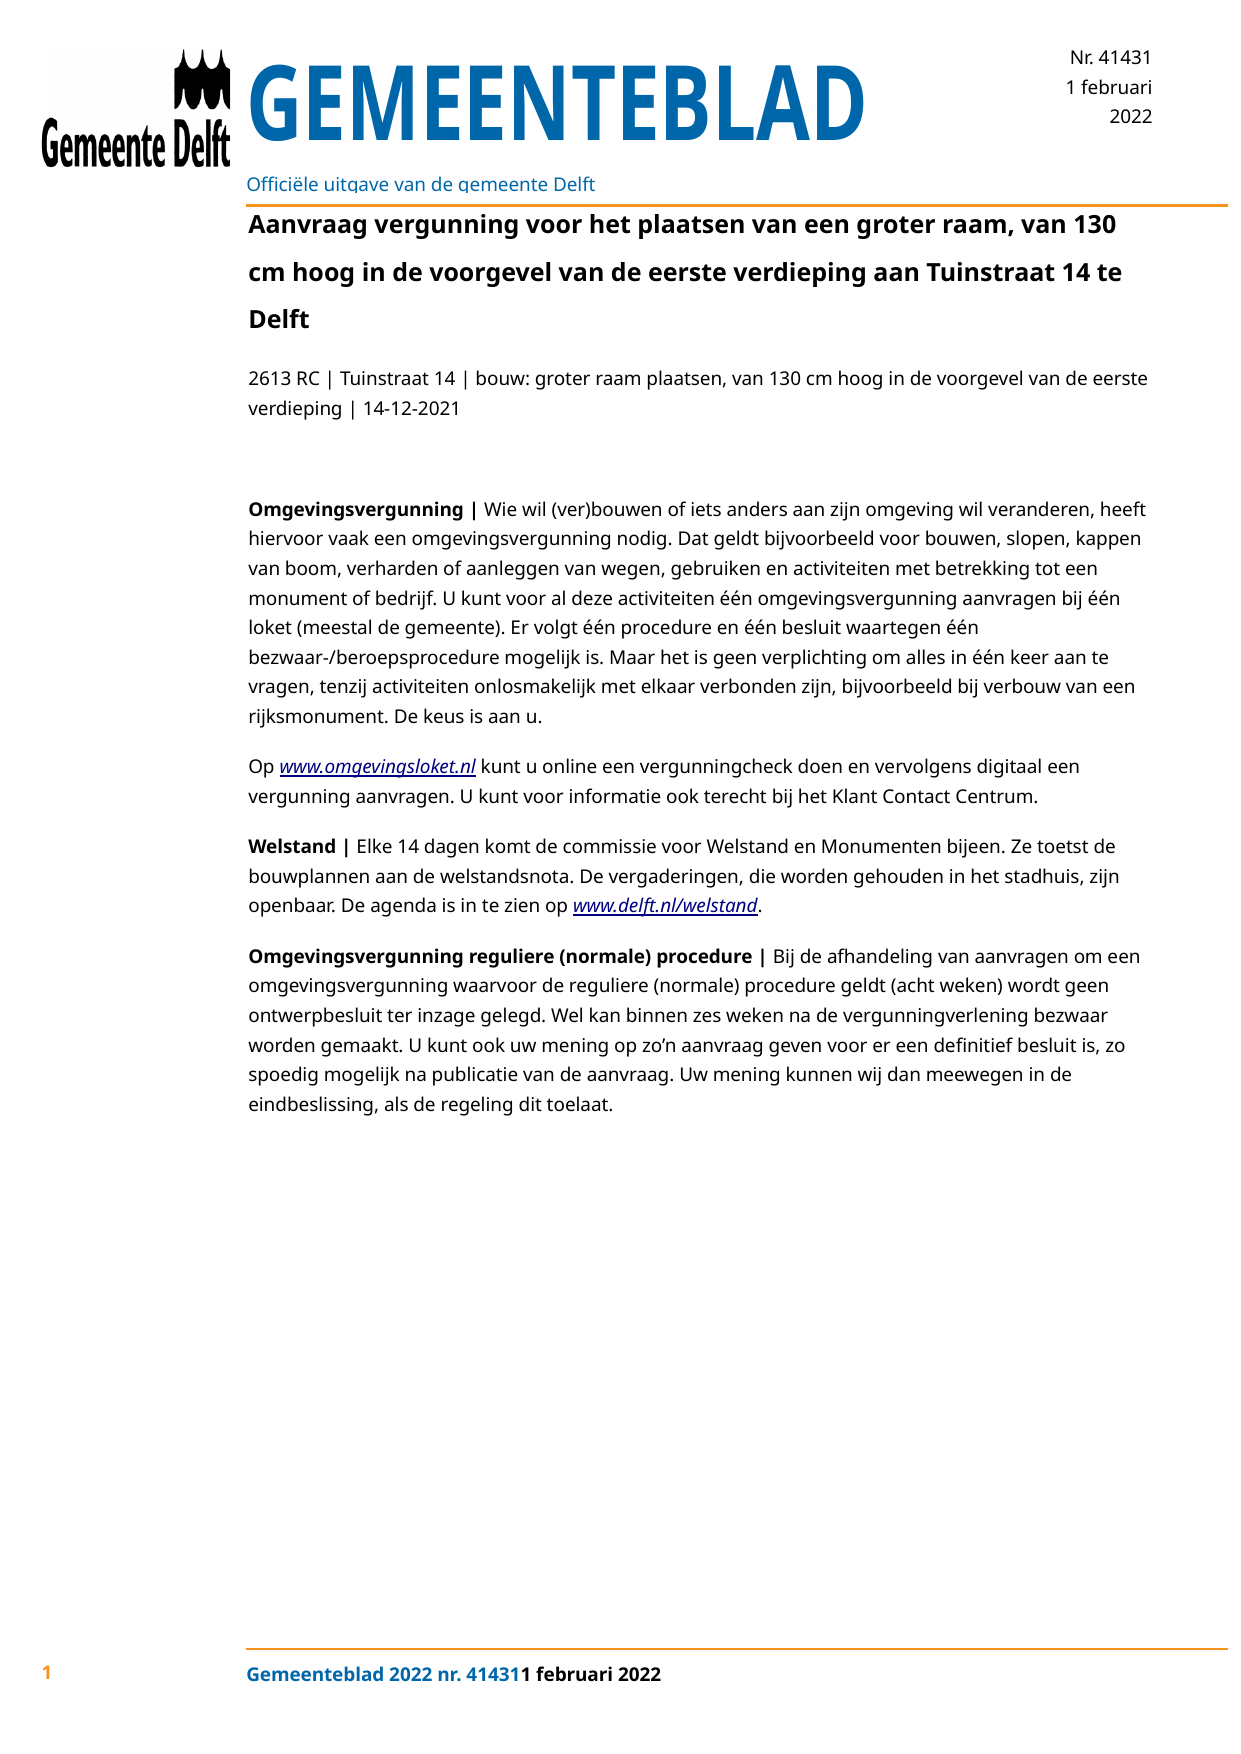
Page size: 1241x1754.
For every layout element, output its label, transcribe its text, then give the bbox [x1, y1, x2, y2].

text 2613 RC | Tuinstraat 14 | bouw: groter raam plaatsen, van 130 cm hoog in de voorgevel van de eerste verdieping | 14-12-2021 [248, 366, 1152, 421]
text Welstand | Elke 14 dagen komt de commissie voor Welstand en Monumenten bijeen. Ze toetst de bouwplannen aan de welstandsnota. De vergaderingen, die worden gehouden in het stadhuis, zijn openbaar. De agenda is in te zien op www.delft.nl/welstand. [248, 833, 1152, 918]
text Omgevingsvergunning | Wie wil (ver)bouwen of iets anders aan zijn omgeving wil veranderen, heeft hiervoor vaak een omgevingsvergunning nodig. Dat geldt bijvoorbeeld voor bouwen, slopen, kappen van boom, verharden of aanleggen van wegen, gebruiken en activiteiten met betrekking tot een monument of bedrijf. U kunt voor al deze activiteiten één omgevingsvergunning aanvragen bij één loket (meestal de gemeente). Er volgt één procedure en één besluit waartegen één bezwaar-/beroepsprocedure mogelijk is. Maar het is geen verplichting om alles in één keer aan te vragen, tenzij activiteiten onlosmakelijk met elkaar verbonden zijn, bijvoorbeeld bij verbouw van een rijksmonument. De keus is aan u. [248, 496, 1152, 729]
text Omgevingsvergunning reguliere (normale) procedure | Bij de afhandeling van aanvragen om een omgevingsvergunning waarvoor de reguliere (normale) procedure geldt (acht weken) wordt geen ontwerpbesluit ter inzage gelegd. Wel kan binnen zes weken na de vergunningverlening bezwaar worden gemaakt. U kunt ook uw mening op zo’n aanvraag geven voor er een definitief besluit is, zo spoedig mogelijk na publicatie van de aanvraag. Uw mening kunnen wij dan meewegen in de eindbeslissing, als de regeling dit toelaat. [248, 943, 1152, 1117]
picture [41, 47, 231, 172]
text Op www.omgevingsloket.nl kunt u online een vergunningcheck doen en vervolgens digitaal een vergunning aanvragen. U kunt voor informatie ook terecht bij het Klant Contact Centrum. [248, 753, 1152, 809]
text Aanvraag vergunning voor het plaatsen van een groter raam, van 130 cm hoog in de voorgevel van de eerste verdieping aan Tuinstraat 14 te Delft [248, 207, 1152, 336]
